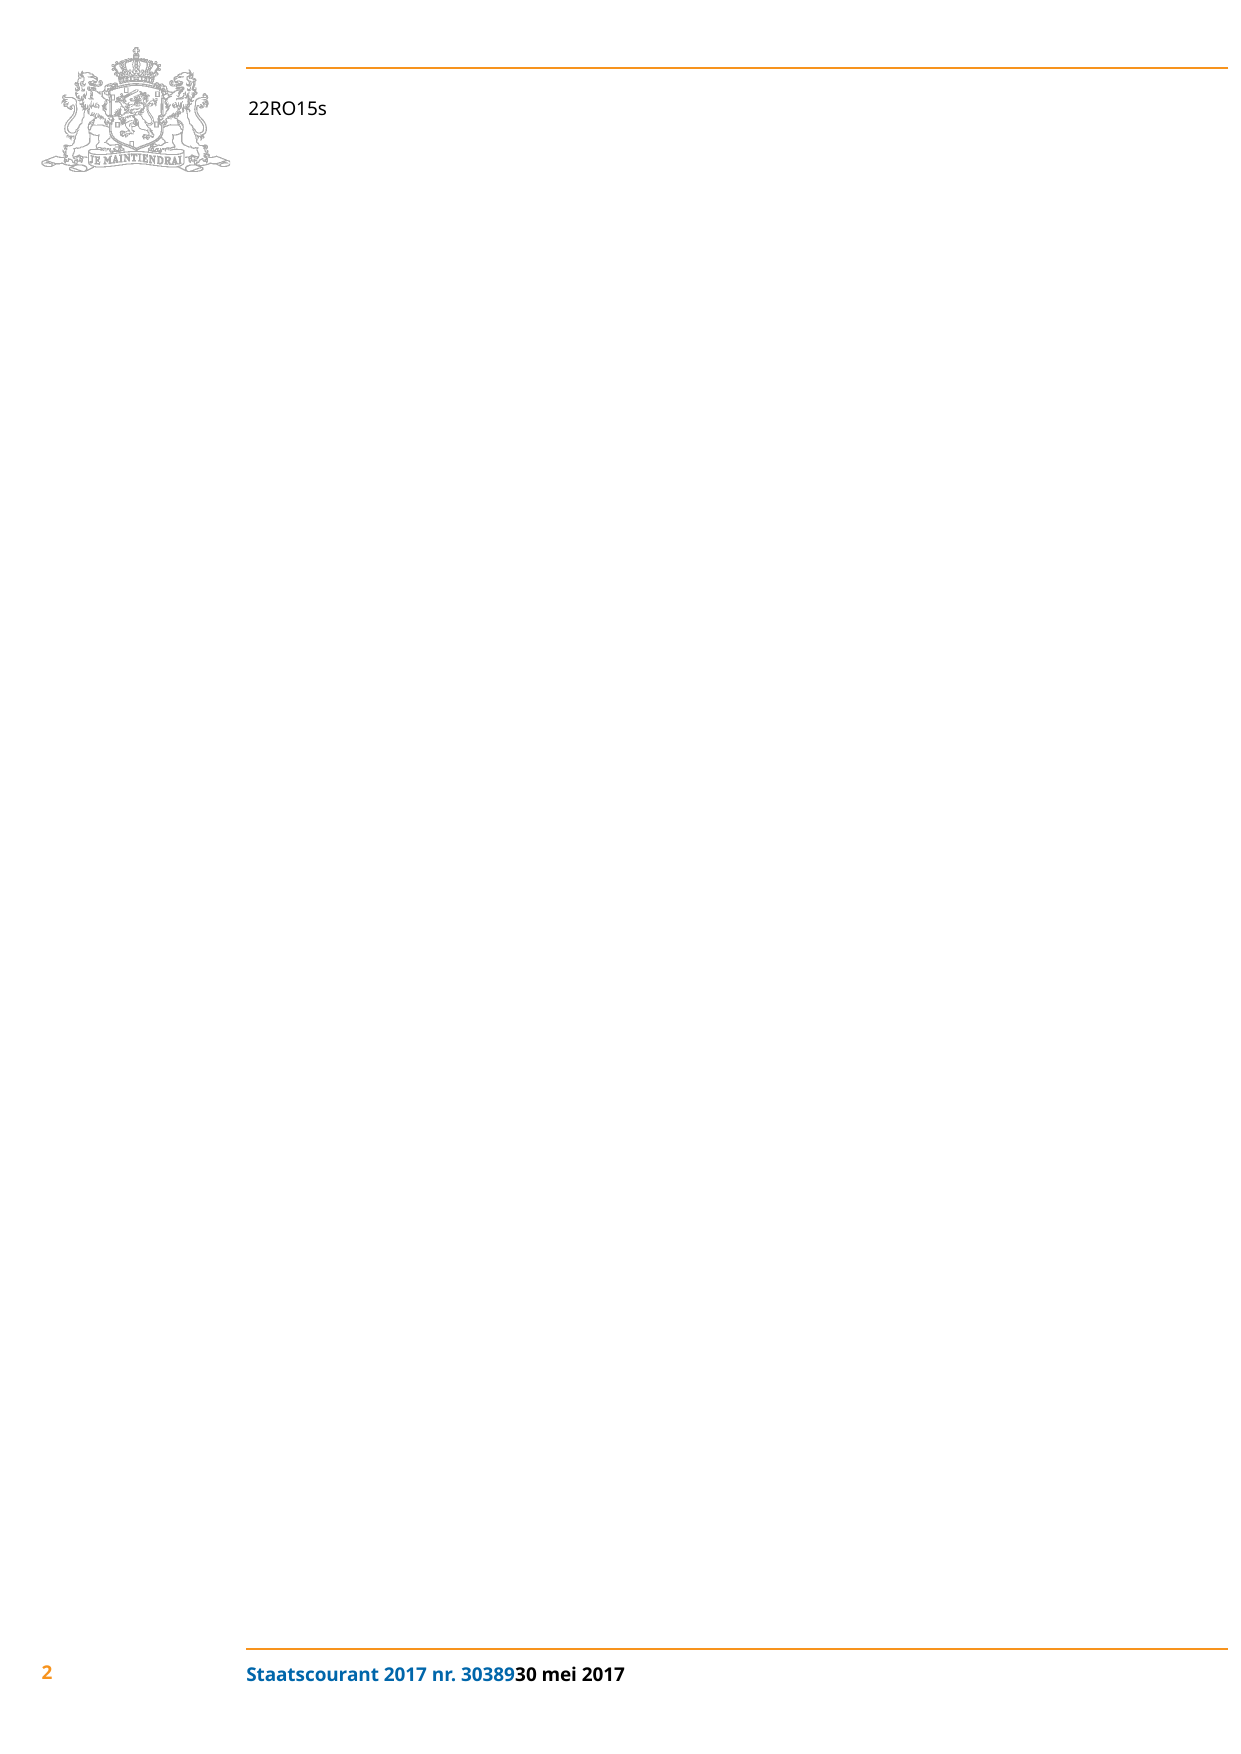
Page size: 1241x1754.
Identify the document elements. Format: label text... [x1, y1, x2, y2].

picture [41, 47, 231, 172]
text 22RO15s [248, 95, 1152, 121]
